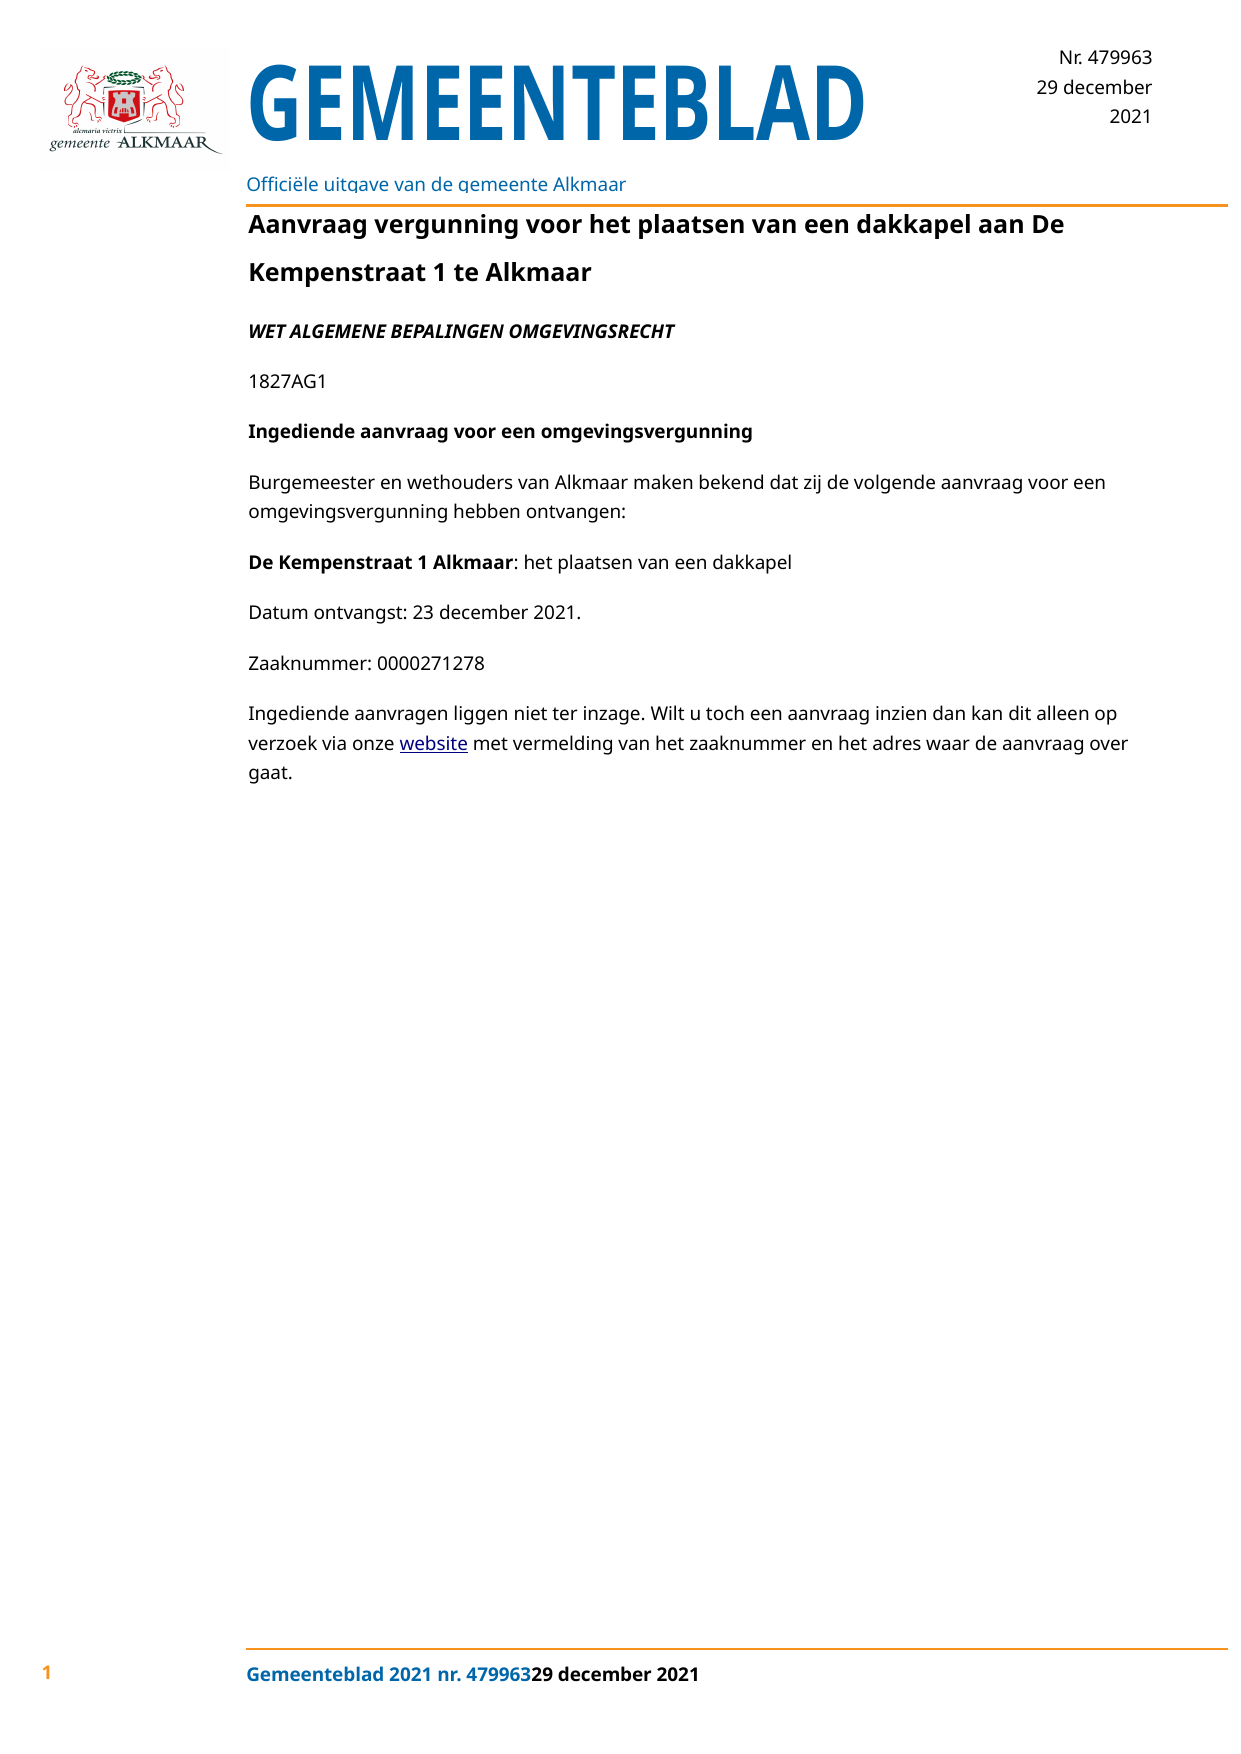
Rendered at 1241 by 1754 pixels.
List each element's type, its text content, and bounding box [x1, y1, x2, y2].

text Ingediende aanvragen liggen niet ter inzage. Wilt u toch een aanvraag inzien dan kan dit alleen op verzoek via onze website met vermelding van het zaaknummer en het adres waar de aanvraag over gaat. [248, 700, 1152, 785]
picture [41, 47, 231, 172]
text Ingediende aanvraag voor een omgevingsvergunning [248, 419, 1152, 444]
text Burgemeester en wethouders van Alkmaar maken bekend dat zij de volgende aanvraag voor een omgevingsvergunning hebben ontvangen: [248, 469, 1152, 524]
text Datum ontvangst: 23 december 2021. [248, 599, 1152, 625]
text De Kempenstraat 1 Alkmaar: het plaatsen van een dakkapel [248, 549, 1152, 575]
text Aanvraag vergunning voor het plaatsen van een dakkapel aan De Kempenstraat 1 te Alkmaar [248, 207, 1152, 288]
text 1827AG1 [248, 368, 1152, 394]
text Zaaknummer: 0000271278 [248, 650, 1152, 676]
text WET ALGEMENE BEPALINGEN OMGEVINGSRECHT [248, 318, 1152, 344]
